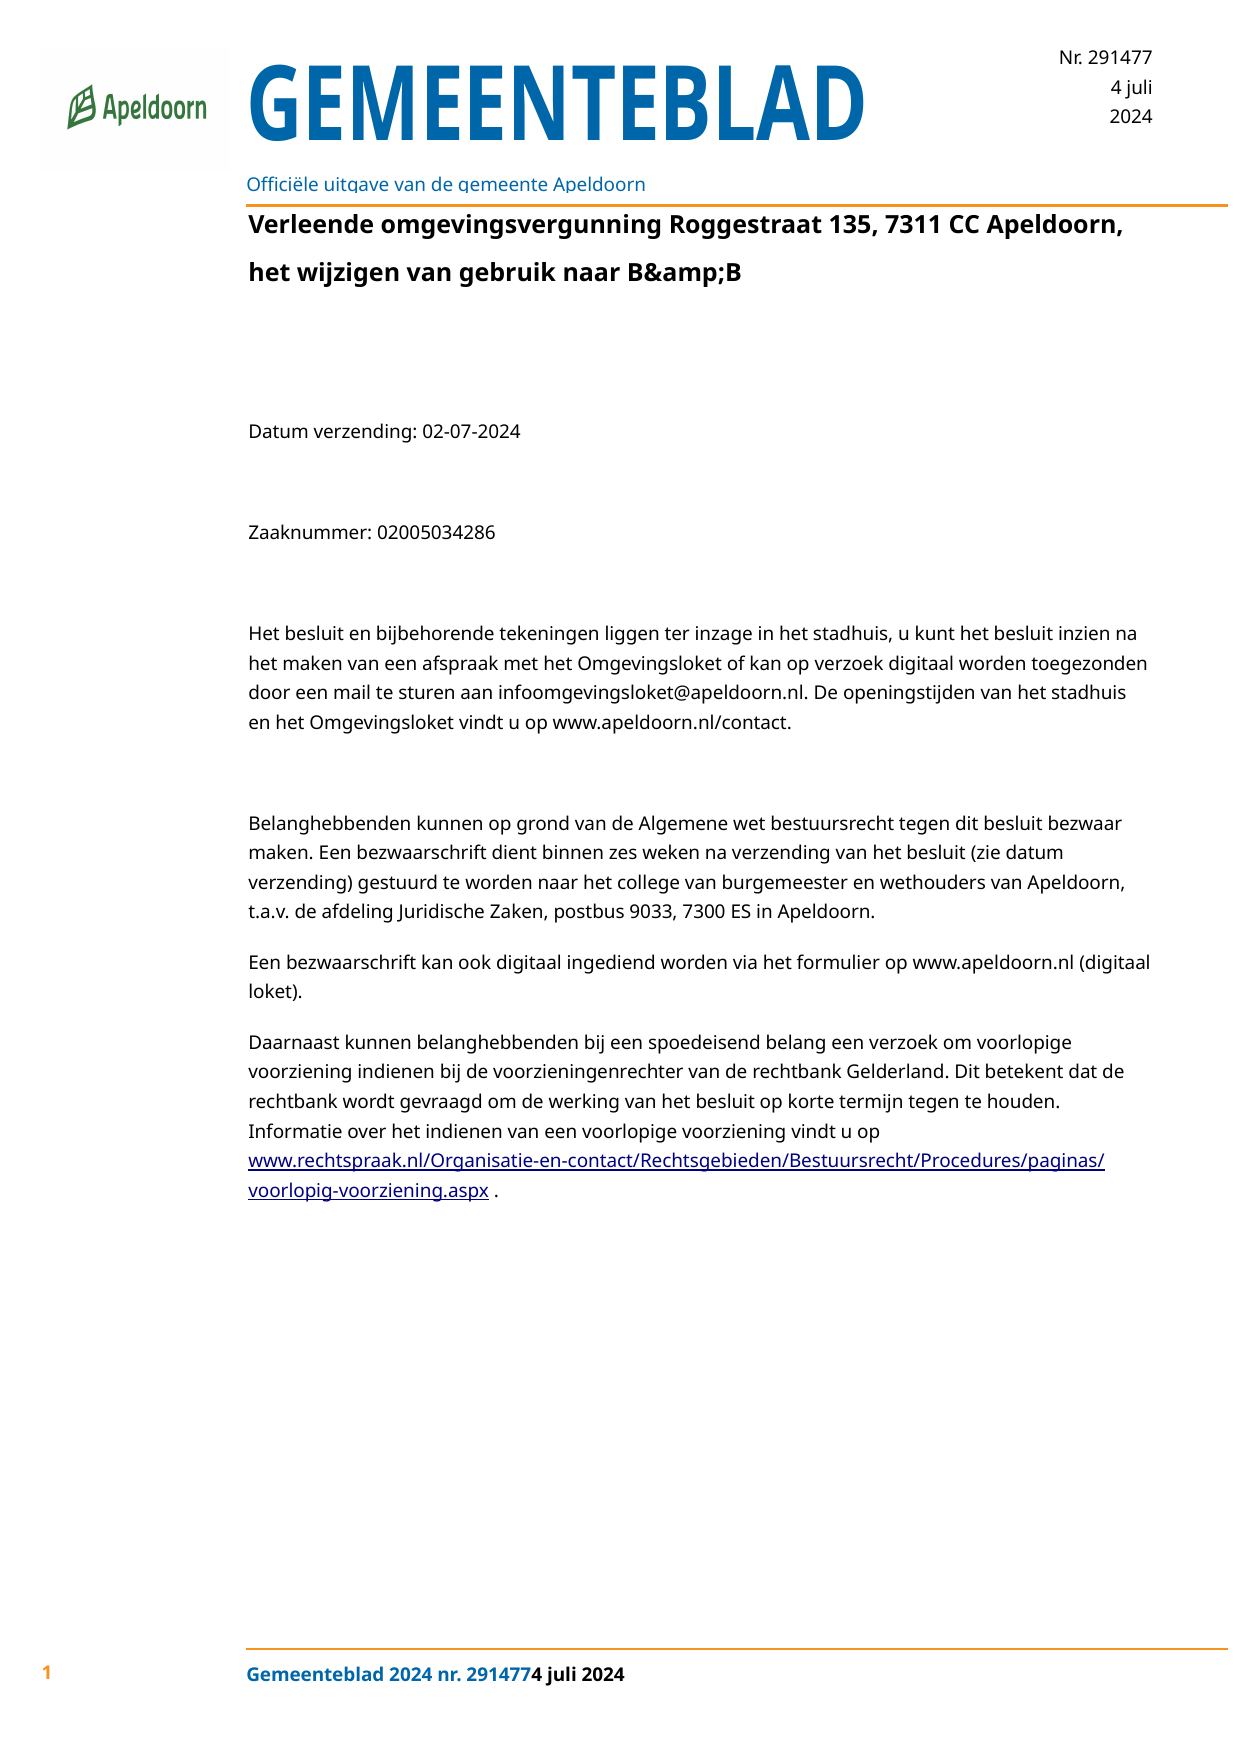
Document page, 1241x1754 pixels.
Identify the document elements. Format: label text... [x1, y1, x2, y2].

picture [41, 47, 231, 172]
text Datum verzending: 02-07-2024 [248, 419, 1152, 444]
text Daarnaast kunnen belanghebbenden bij een spoedeisend belang een verzoek om voorlopige voorziening indienen bij de voorzieningenrechter van de rechtbank Gelderland. Dit betekent dat de rechtbank wordt gevraagd om de werking van het besluit op korte termijn tegen te houden. Informatie over het indienen van een voorlopige voorziening vindt u op www.rechtspraak.nl/Organisatie-en-contact/Rechtsgebieden/Bestuursrecht/Procedures/paginas/voorlopig-voorziening.aspx . [248, 1029, 1152, 1203]
text Belanghebbenden kunnen op grond van de Algemene wet bestuursrecht tegen dit besluit bezwaar maken. Een bezwaarschrift dient binnen zes weken na verzending van het besluit (zie datum verzending) gestuurd te worden naar het college van burgemeester en wethouders van Apeldoorn, t.a.v. de afdeling Juridische Zaken, postbus 9033, 7300 ES in Apeldoorn. [248, 810, 1152, 924]
text Het besluit en bijbehorende tekeningen liggen ter inzage in het stadhuis, u kunt het besluit inzien na het maken van een afspraak met het Omgevingsloket of kan op verzoek digitaal worden toegezonden door een mail te sturen aan infoomgevingsloket@apeldoorn.nl. De openingstijden van het stadhuis en het Omgevingsloket vindt u op www.apeldoorn.nl/contact. [248, 620, 1152, 735]
text Zaaknummer: 02005034286 [248, 519, 1152, 545]
text Een bezwaarschrift kan ook digitaal ingediend worden via het formulier op www.apeldoorn.nl (digitaal loket). [248, 949, 1152, 1004]
text Verleende omgevingsvergunning Roggestraat 135, 7311 CC Apeldoorn, het wijzigen van gebruik naar B&amp;B [248, 207, 1152, 288]
